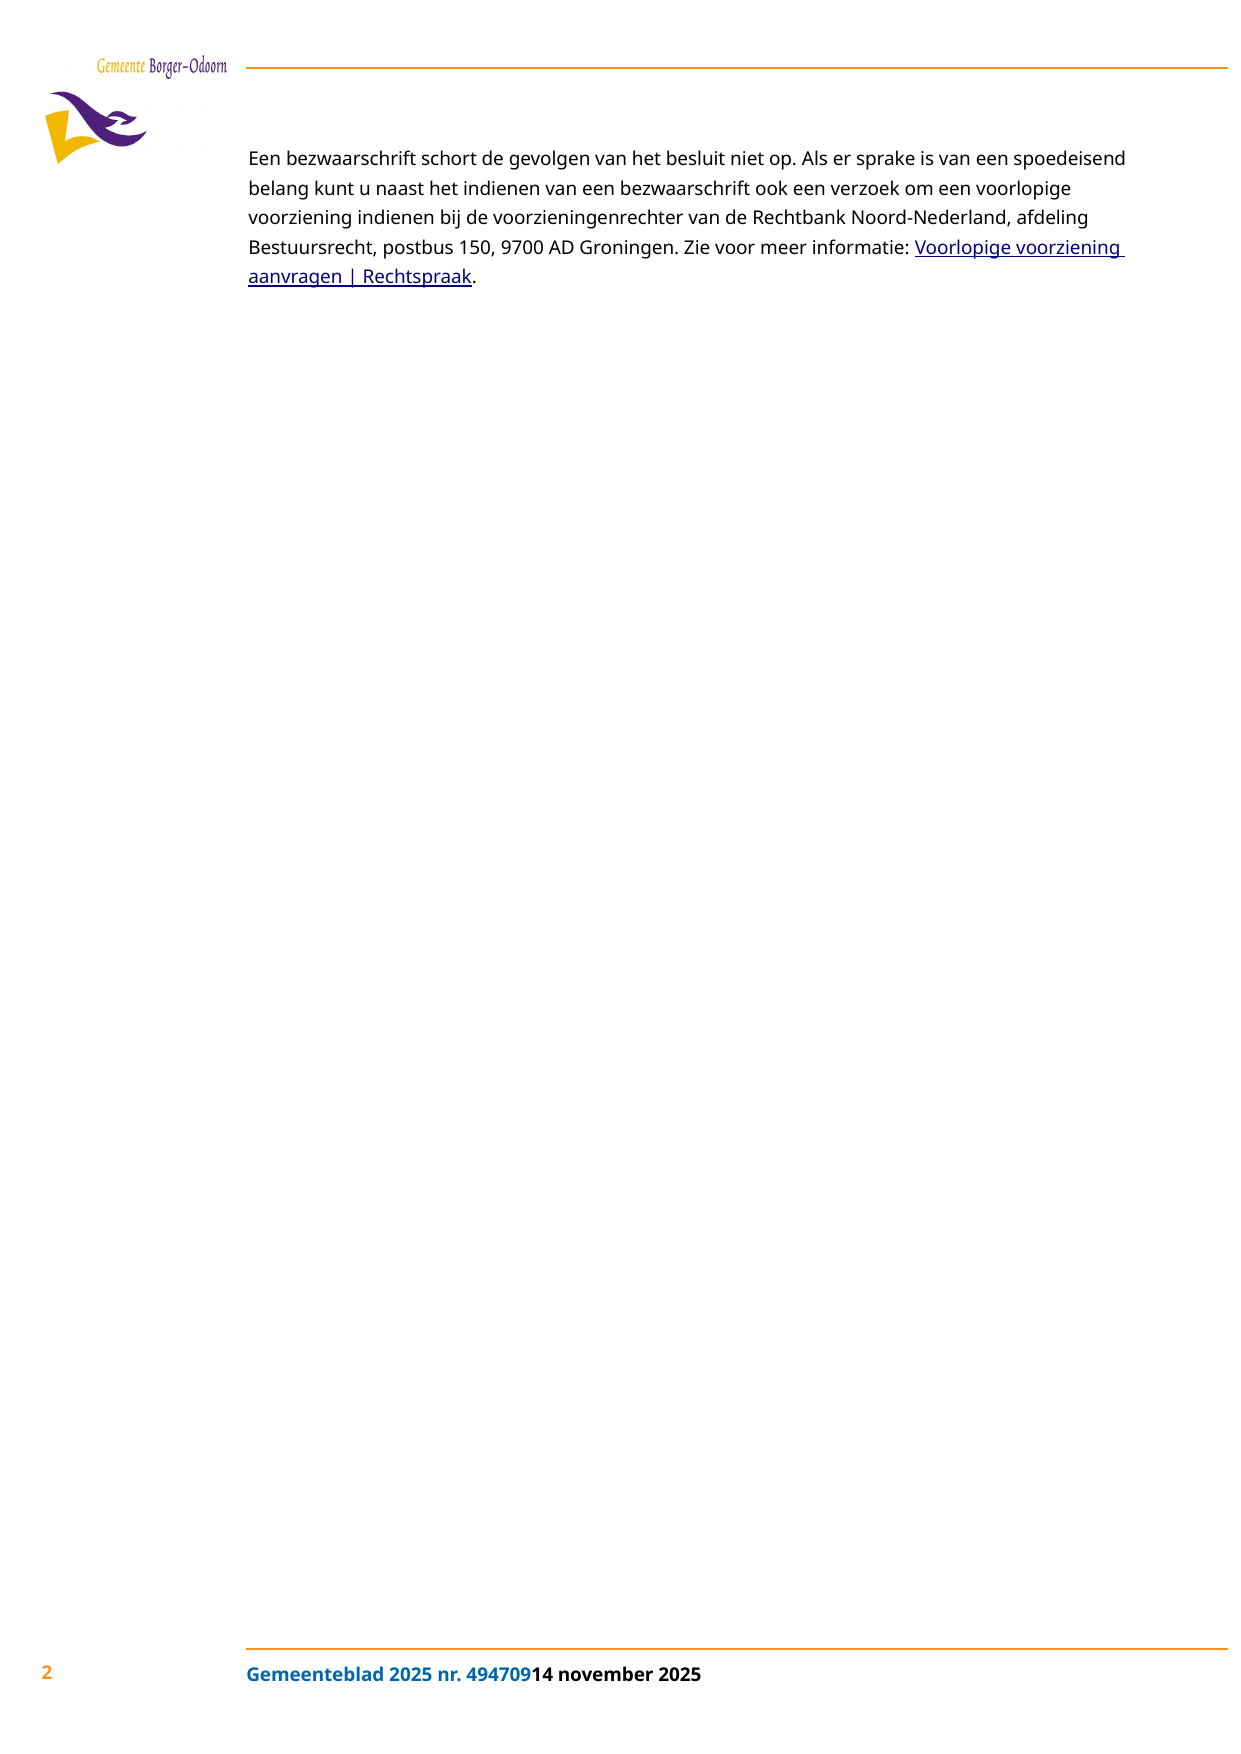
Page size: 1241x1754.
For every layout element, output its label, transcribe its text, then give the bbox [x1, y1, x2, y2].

text Een bezwaarschrift schort de gevolgen van het besluit niet op. Als er sprake is van een spoedeisend belang kunt u naast het indienen van een bezwaarschrift ook een verzoek om een voorlopige voorziening indienen bij de voorzieningenrechter van de Rechtbank Noord-Nederland, afdeling Bestuursrecht, postbus 150, 9700 AD Groningen. Zie voor meer informatie: Voorlopige voorziening aanvragen | Rechtspraak. [248, 145, 1152, 289]
picture [41, 47, 231, 172]
